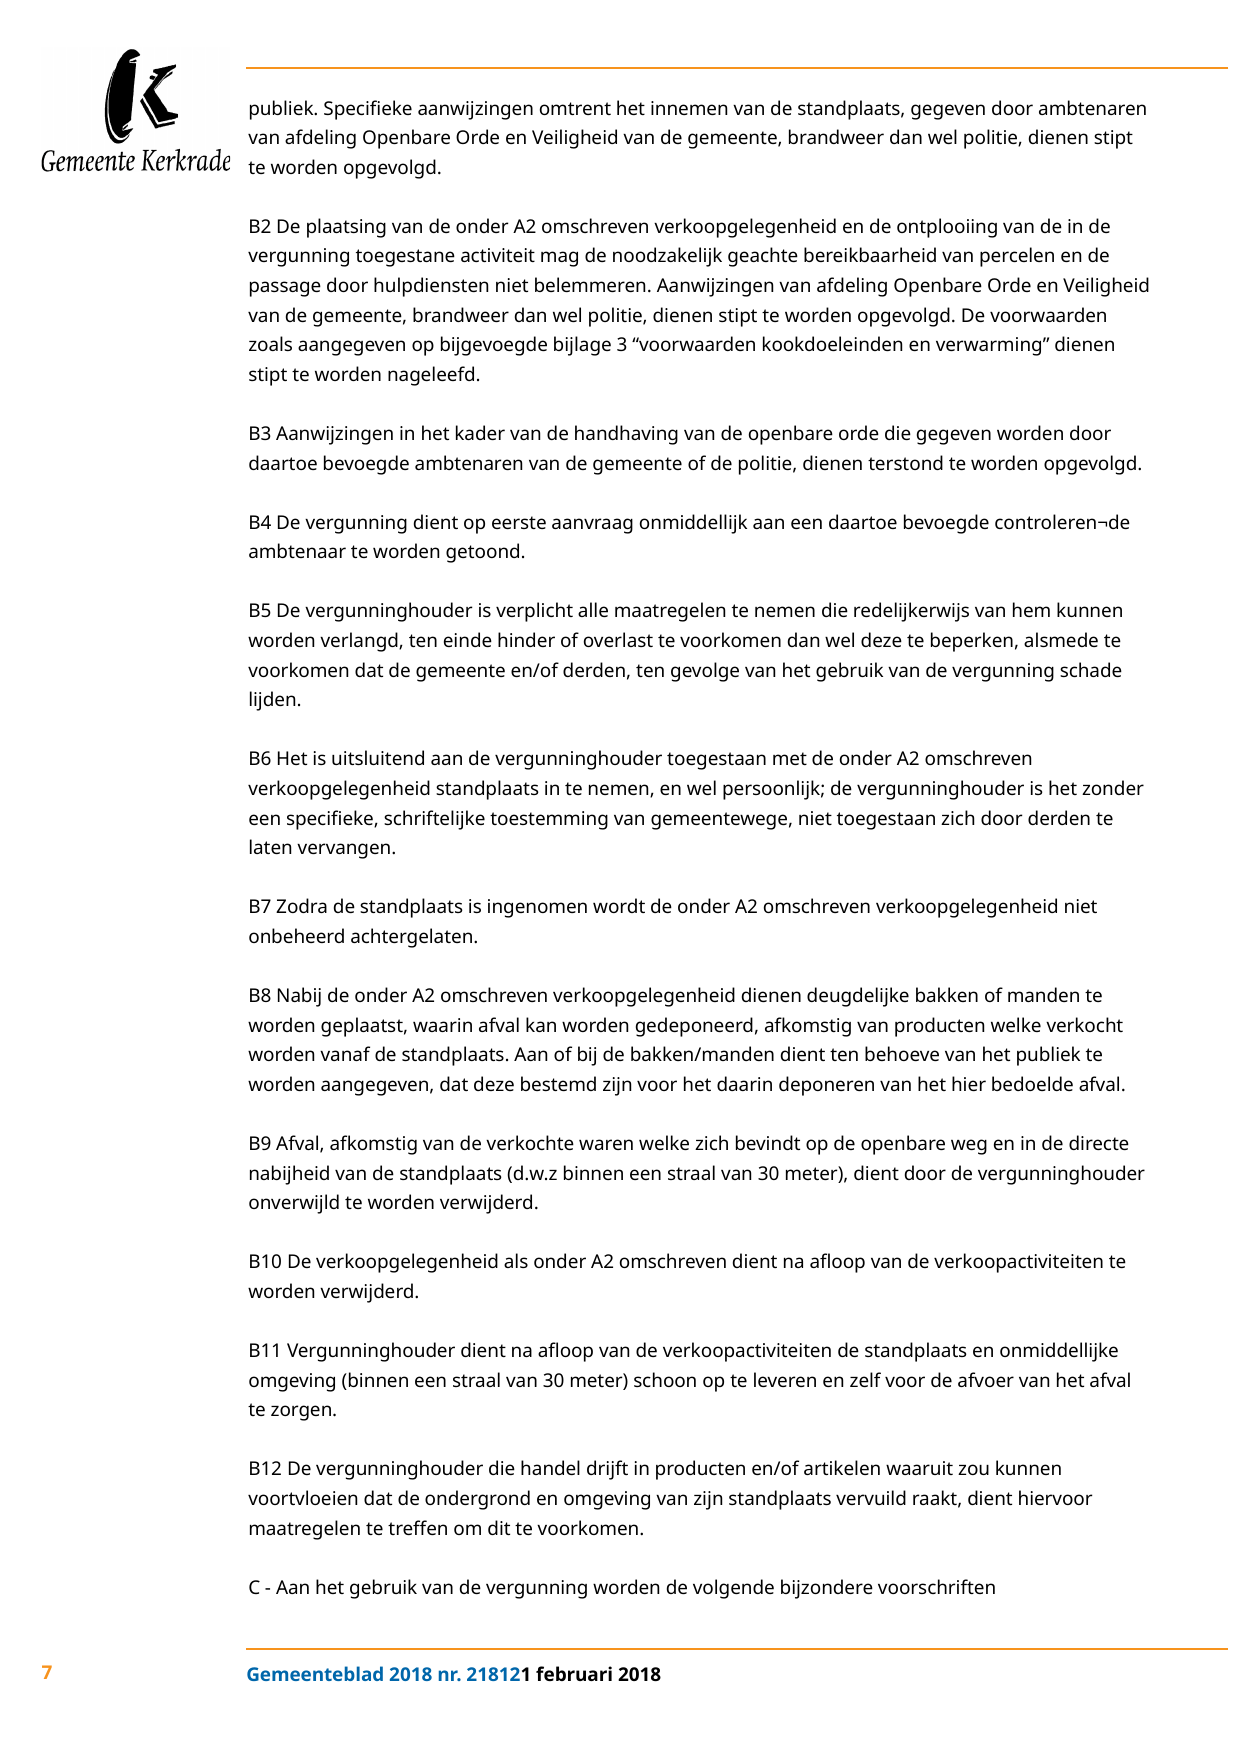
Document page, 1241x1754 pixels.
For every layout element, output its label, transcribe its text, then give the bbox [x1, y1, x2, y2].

text B8 Nabij de onder A2 omschreven verkoopgelegenheid dienen deugdelijke bakken of manden te worden geplaatst, waarin afval kan worden gedeponeerd, afkomstig van producten welke verkocht worden vanaf de standplaats. Aan of bij de bakken/manden dient ten behoeve van het publiek te worden aangegeven, dat deze bestemd zijn voor het daarin deponeren van het hier bedoelde afval. [248, 982, 1152, 1097]
text B10 De verkoopgelegenheid als onder A2 omschreven dient na afloop van de verkoopactiviteiten te worden verwijderd. [248, 1248, 1152, 1304]
text publiek. Specifieke aanwijzingen omtrent het innemen van de standplaats, gegeven door ambtenaren van afdeling Openbare Orde en Veiligheid van de gemeente, brandweer dan wel politie, dienen stipt te worden opgevolgd. [248, 95, 1152, 180]
text C - Aan het gebruik van de vergunning worden de volgende bijzondere voorschriften [248, 1574, 1152, 1600]
text B2 De plaatsing van de onder A2 omschreven verkoopgelegenheid en de ontplooiing van de in de vergunning toegestane activiteit mag de noodzakelijk geachte bereikbaarheid van percelen en de passage door hulpdiensten niet belemmeren. Aanwijzingen van afdeling Openbare Orde en Veiligheid van de gemeente, brandweer dan wel politie, dienen stipt te worden opgevolgd. De voorwaarden zoals aangegeven op bijgevoegde bijlage 3 “voorwaarden kookdoeleinden en verwarming” dienen stipt te worden nageleefd. [248, 213, 1152, 387]
text B6 Het is uitsluitend aan de vergunninghouder toegestaan met de onder A2 omschreven verkoopgelegenheid standplaats in te nemen, en wel persoonlijk; de vergunninghouder is het zonder een specifieke, schriftelijke toestemming van gemeentewege, niet toegestaan zich door derden te laten vervangen. [248, 746, 1152, 860]
text B9 Afval, afkomstig van de verkochte waren welke zich bevindt op de openbare weg en in de directe nabijheid van de standplaats (d.w.z binnen een straal van 30 meter), dient door de vergunninghouder onverwijld te worden verwijderd. [248, 1130, 1152, 1215]
text B5 De vergunninghouder is verplicht alle maatregelen te nemen die redelijkerwijs van hem kunnen worden verlangd, ten einde hinder of overlast te voorkomen dan wel deze te beperken, alsmede te voorkomen dat de gemeente en/of derden, ten gevolge van het gebruik van de vergunning schade lijden. [248, 598, 1152, 712]
text B12 De vergunninghouder die handel drijft in producten en/of artikelen waaruit zou kunnen voortvloeien dat de ondergrond en omgeving van zijn standplaats vervuild raakt, dient hiervoor maatregelen te treffen om dit te voorkomen. [248, 1456, 1152, 1541]
text B11 Vergunninghouder dient na afloop van de verkoopactiviteiten de standplaats en onmiddellijke omgeving (binnen een straal van 30 meter) schoon op te leveren en zelf voor de afvoer van het afval te zorgen. [248, 1337, 1152, 1422]
picture [41, 47, 231, 172]
text B7 Zodra de standplaats is ingenomen wordt de onder A2 omschreven verkoopgelegenheid niet onbeheerd achtergelaten. [248, 893, 1152, 949]
text B3 Aanwijzingen in het kader van de handhaving van de openbare orde die gegeven worden door daartoe bevoegde ambtenaren van de gemeente of de politie, dienen terstond te worden opgevolgd. [248, 420, 1152, 476]
text B4 De vergunning dient op eerste aanvraag onmiddellijk aan een daartoe bevoegde controleren¬de ambtenaar te worden getoond. [248, 509, 1152, 564]
